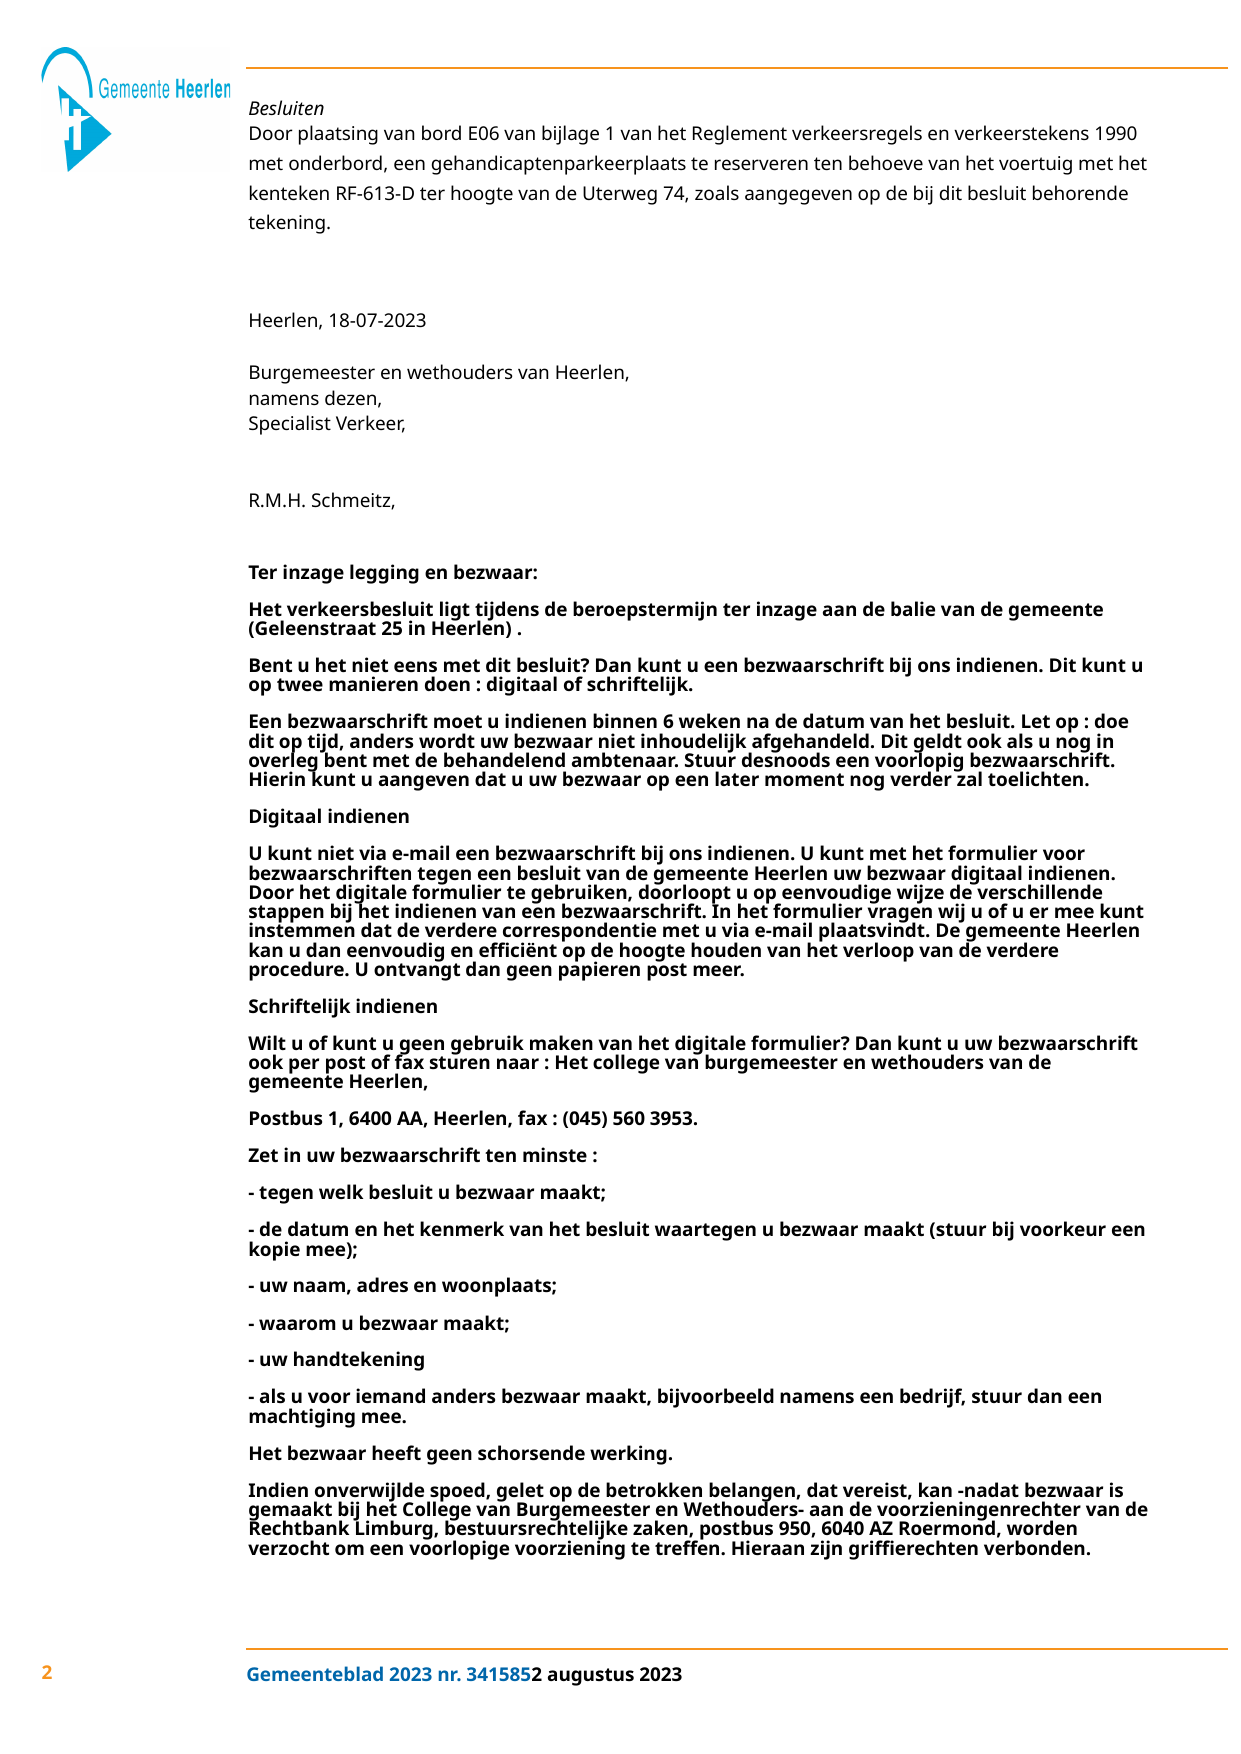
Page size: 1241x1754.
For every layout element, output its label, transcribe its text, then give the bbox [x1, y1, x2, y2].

text Wilt u of kunt u geen gebruik maken van het digitale formulier? Dan kunt u uw bezwaarschrift ook per post of fax sturen naar : Het college van burgemeester en wethouders van de gemeente Heerlen, [248, 1035, 1152, 1093]
text Het bezwaar heeft geen schorsende werking. [248, 1445, 1152, 1464]
text Postbus 1, 6400 AA, Heerlen, fax : (045) 560 3953. [248, 1110, 1152, 1129]
picture [41, 47, 59, 70]
text Zet in uw bezwaarschrift ten minste : [248, 1147, 1152, 1167]
text Digitaal indienen [248, 808, 1152, 827]
text - tegen welk besluit u bezwaar maakt; [248, 1184, 1152, 1203]
text - de datum en het kenmerk van het besluit waartegen u bezwaar maakt (stuur bij voorkeur een kopie mee); [248, 1221, 1152, 1260]
text Besluiten [248, 95, 1152, 121]
text namens dezen, [248, 385, 1152, 410]
text Schriftelijk indienen [248, 998, 1152, 1017]
text Een bezwaarschrift moet u indienen binnen 6 weken na de datum van het besluit. Let op : doe dit op tijd, anders wordt uw bezwaar niet inhoudelijk afgehandeld. Dit geldt ook als u nog in overleg bent met de behandelend ambtenaar. Stuur desnoods een voorlopig bezwaarschrift. Hierin kunt u aangeven dat u uw bezwaar op een later moment nog verder zal toelichten. [248, 713, 1152, 791]
text Bent u het niet eens met dit besluit? Dan kunt u een bezwaarschrift bij ons indienen. Dit kunt u op twee manieren doen : digitaal of schriftelijk. [248, 657, 1152, 696]
picture [41, 47, 231, 172]
text Heerlen, 18-07-2023 [248, 307, 1152, 333]
text Indien onverwijlde spoed, gelet op de betrokken belangen, dat vereist, kan -nadat bezwaar is gemaakt bij het College van Burgemeester en Wethouders- aan de voorzieningenrechter van de Rechtbank Limburg, bestuursrechtelijke zaken, postbus 950, 6040 AZ Roermond, worden verzocht om een voorlopige voorziening te treffen. Hieraan zijn griffierechten verbonden. [248, 1482, 1152, 1559]
text U kunt niet via e-mail een bezwaarschrift bij ons indienen. U kunt met het formulier voor bezwaarschriften tegen een besluit van de gemeente Heerlen uw bezwaar digitaal indienen. Door het digitale formulier te gebruiken, doorloopt u op eenvoudige wijze de verschillende stappen bij het indienen van een bezwaarschrift. In het formulier vragen wij u of u er mee kunt instemmen dat de verdere correspondentie met u via e-mail plaatsvindt. De gemeente Heerlen kan u dan eenvoudig en efficiënt op de hoogte houden van het verloop van de verdere procedure. U ontvangt dan geen papieren post meer. [248, 845, 1152, 980]
text Specialist Verkeer, [248, 410, 1152, 436]
text R.M.H. Schmeitz, [248, 488, 1152, 513]
text Door plaatsing van bord E06 van bijlage 1 van het Reglement verkeersregels en verkeerstekens 1990 met onderbord, een gehandicaptenparkeerplaats te reserveren ten behoeve van het voertuig met het kenteken RF-613-D ter hoogte van de Uterweg 74, zoals aangegeven op de bij dit besluit behorende tekening. [248, 121, 1152, 235]
text - uw naam, adres en woonplaats; [248, 1277, 1152, 1297]
text Burgemeester en wethouders van Heerlen, [248, 359, 1152, 385]
text Ter inzage legging en bezwaar: [248, 564, 1152, 583]
text - als u voor iemand anders bezwaar maakt, bijvoorbeeld namens een bedrijf, stuur dan een machtiging mee. [248, 1388, 1152, 1427]
text - uw handtekening [248, 1351, 1152, 1371]
text Het verkeersbesluit ligt tijdens de beroepstermijn ter inzage aan de balie van de gemeente (Geleenstraat 25 in Heerlen) . [248, 601, 1152, 639]
text - waarom u bezwaar maakt; [248, 1314, 1152, 1334]
